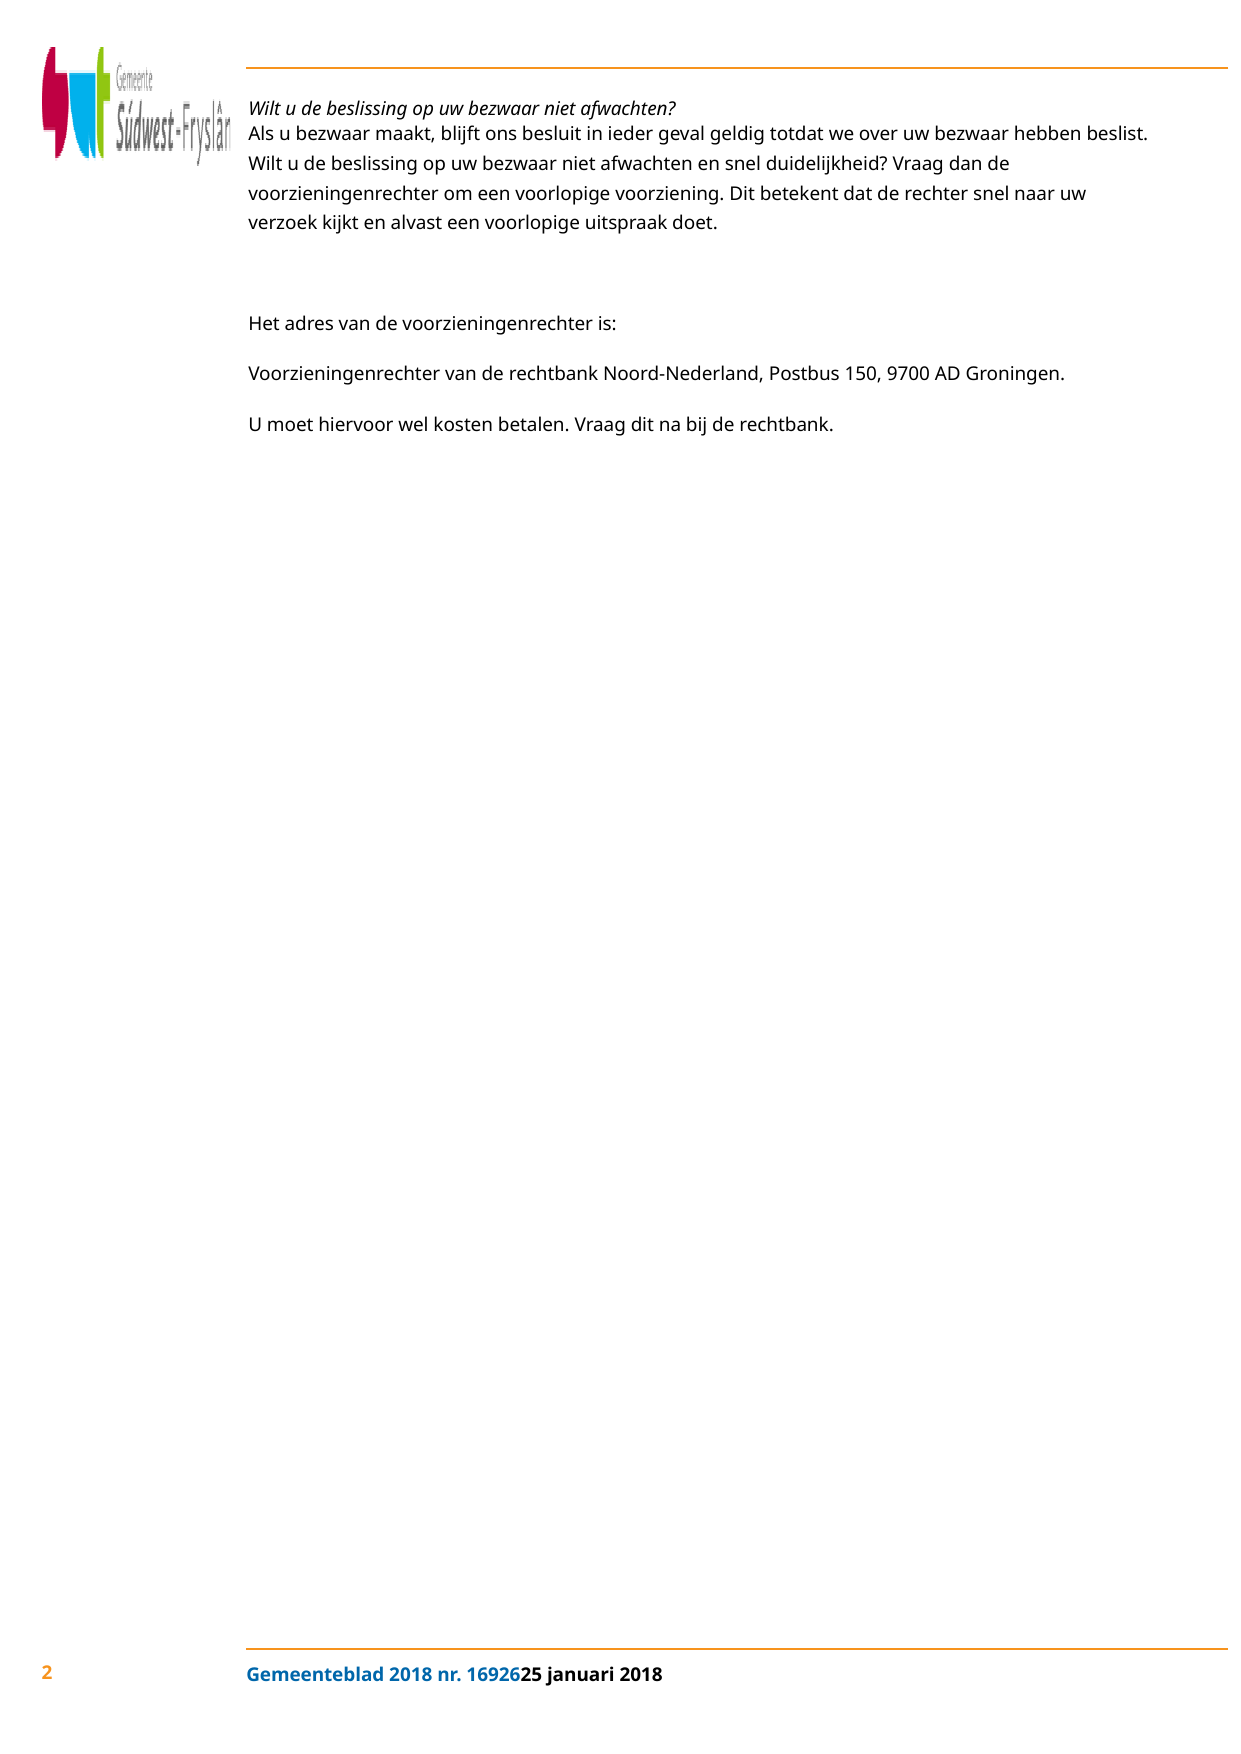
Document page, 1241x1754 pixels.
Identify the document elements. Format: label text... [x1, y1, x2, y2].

text Voorzieningenrechter van de rechtbank Noord-Nederland, Postbus 150, 9700 AD Groningen. [248, 361, 1152, 386]
text Wilt u de beslissing op uw bezwaar niet afwachten? [248, 95, 1152, 121]
text Als u bezwaar maakt, blijft ons besluit in ieder geval geldig totdat we over uw bezwaar hebben beslist. Wilt u de beslissing op uw bezwaar niet afwachten en snel duidelijkheid? Vraag dan de voorzieningenrechter om een voorlopige voorziening. Dit betekent dat de rechter snel naar uw verzoek kijkt en alvast een voorlopige uitspraak doet. [248, 121, 1152, 235]
text U moet hiervoor wel kosten betalen. Vraag dit na bij de rechtbank. [248, 411, 1152, 437]
picture [41, 47, 231, 172]
text Het adres van de voorzieningenrechter is: [248, 310, 1152, 336]
